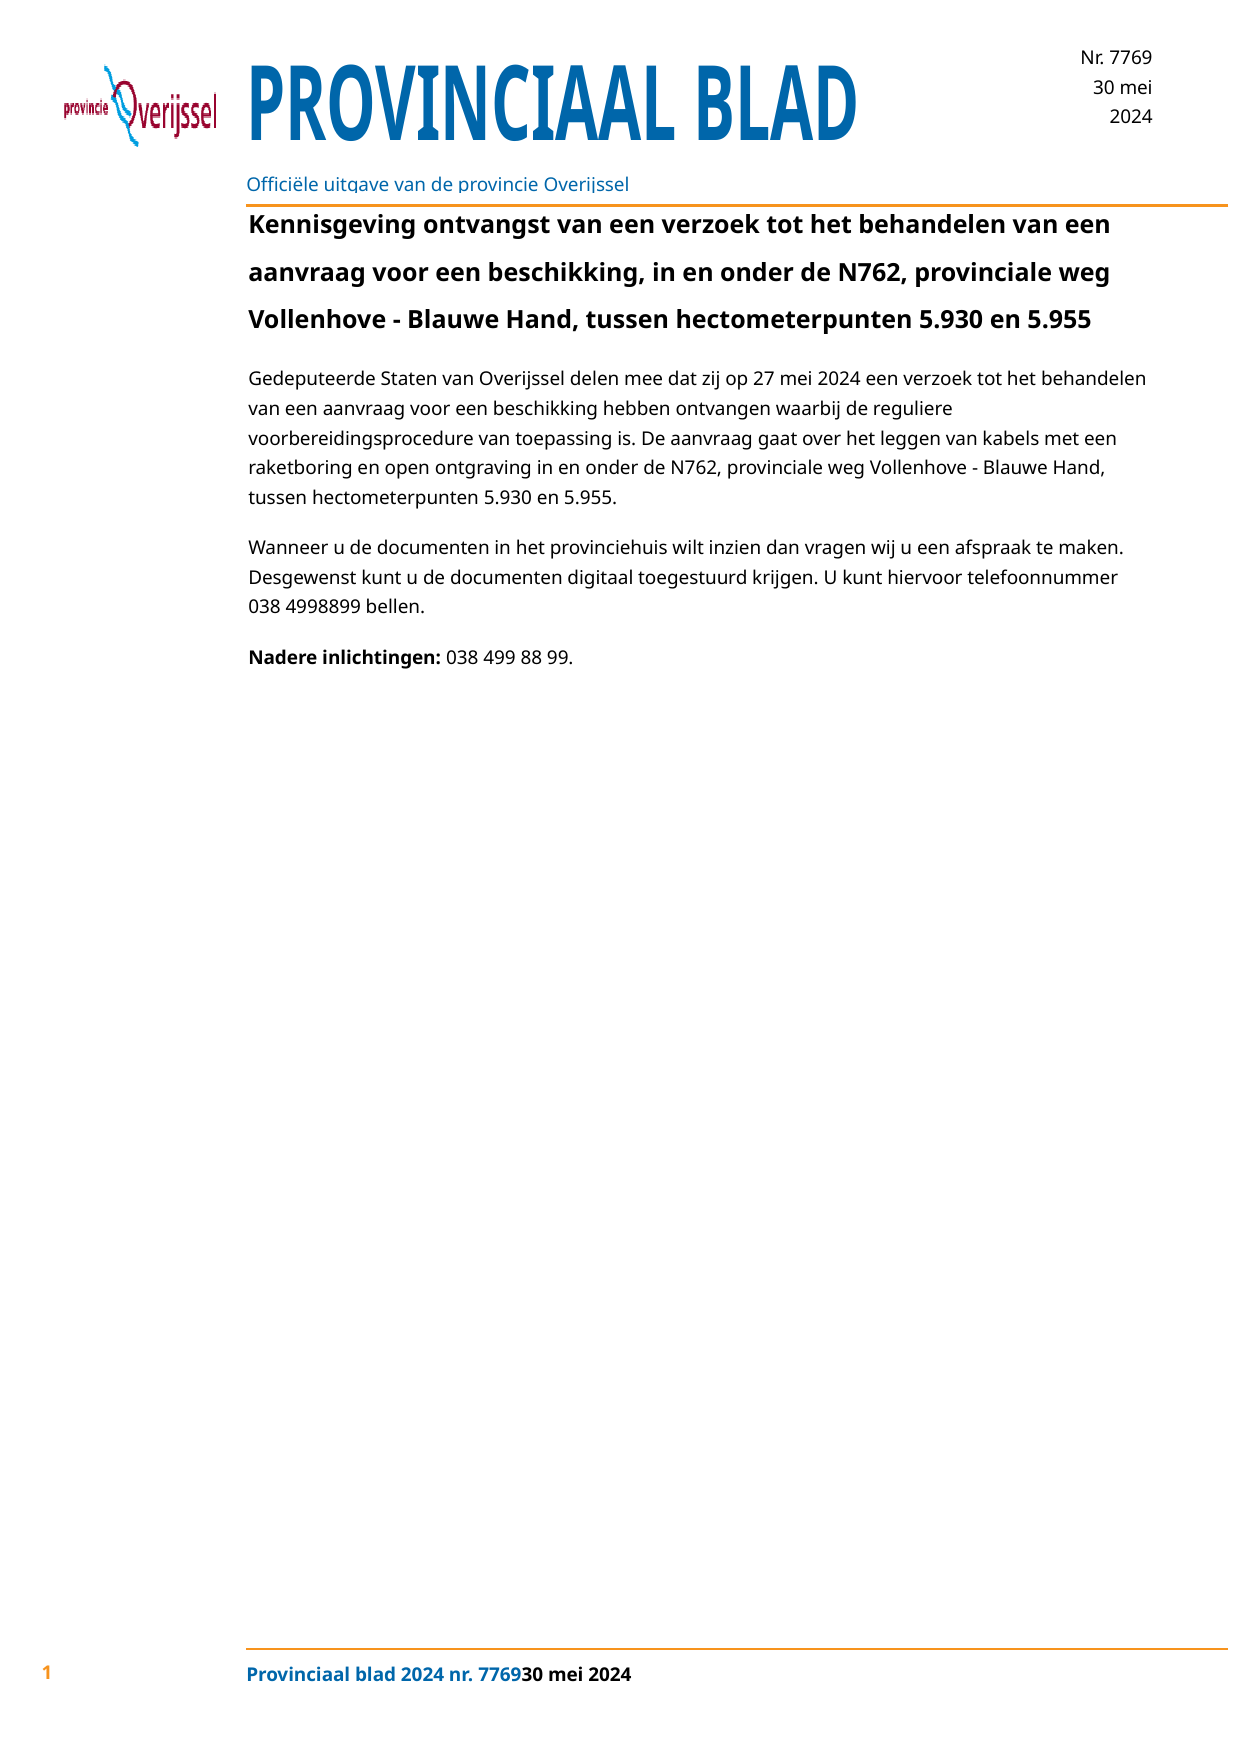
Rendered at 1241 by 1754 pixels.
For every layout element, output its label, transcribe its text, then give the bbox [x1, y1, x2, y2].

text Wanneer u de documenten in het provinciehuis wilt inzien dan vragen wij u een afspraak te maken. Desgewenst kunt u de documenten digitaal toegestuurd krijgen. U kunt hiervoor telefoonnummer 038 4998899 bellen. [248, 534, 1152, 619]
text Nadere inlichtingen: 038 499 88 99. [248, 644, 1152, 669]
text Gedeputeerde Staten van Overijssel delen mee dat zij op 27 mei 2024 een verzoek tot het behandelen van een aanvraag voor een beschikking hebben ontvangen waarbij de reguliere voorbereidingsprocedure van toepassing is. De aanvraag gaat over het leggen van kabels met een raketboring en open ontgraving in en onder de N762, provinciale weg Vollenhove - Blauwe Hand, tussen hectometerpunten 5.930 en 5.955. [248, 366, 1152, 509]
text Kennisgeving ontvangst van een verzoek tot het behandelen van een aanvraag voor een beschikking, in en onder de N762, provinciale weg Vollenhove - Blauwe Hand, tussen hectometerpunten 5.930 en 5.955 [248, 207, 1152, 336]
picture [41, 47, 231, 172]
